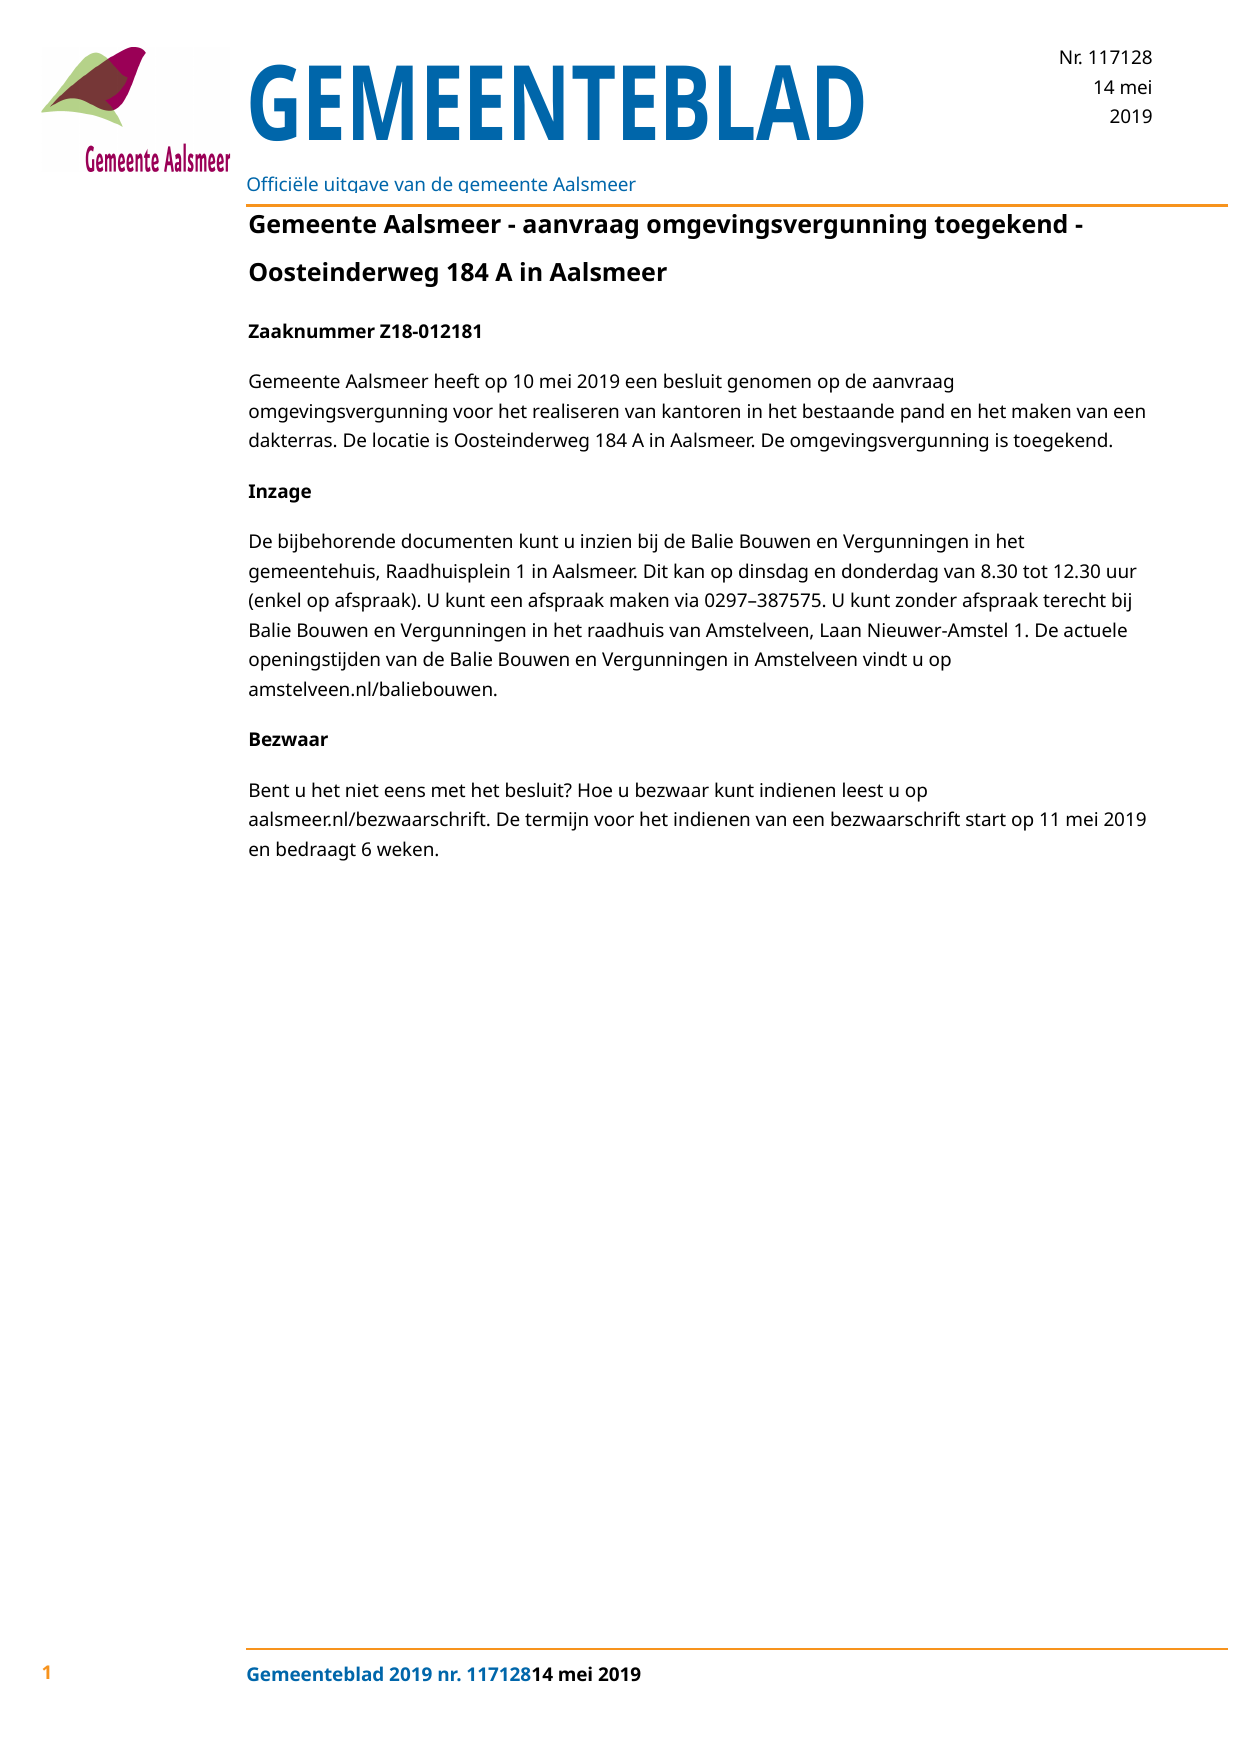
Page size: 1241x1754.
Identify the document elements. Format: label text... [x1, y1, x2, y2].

text Bezwaar [248, 727, 1152, 752]
text Gemeente Aalsmeer - aanvraag omgevingsvergunning toegekend - Oosteinderweg 184 A in Aalsmeer [248, 207, 1152, 288]
text Inzage [248, 478, 1152, 504]
text Gemeente Aalsmeer heeft op 10 mei 2019 een besluit genomen op de aanvraag omgevingsvergunning voor het realiseren van kantoren in het bestaande pand en het maken van een dakterras. De locatie is Oosteinderweg 184 A in Aalsmeer. De omgevingsvergunning is toegekend. [248, 368, 1152, 453]
text Zaaknummer Z18-012181 [248, 318, 1152, 344]
picture [41, 47, 231, 172]
text De bijbehorende documenten kunt u inzien bij de Balie Bouwen en Vergunningen in het gemeentehuis, Raadhuisplein 1 in Aalsmeer. Dit kan op dinsdag en donderdag van 8.30 tot 12.30 uur (enkel op afspraak). U kunt een afspraak maken via 0297–387575. U kunt zonder afspraak terecht bij Balie Bouwen en Vergunningen in het raadhuis van Amstelveen, Laan Nieuwer-Amstel 1. De actuele openingstijden van de Balie Bouwen en Vergunningen in Amstelveen vindt u op amstelveen.nl/baliebouwen. [248, 528, 1152, 702]
text Bent u het niet eens met het besluit? Hoe u bezwaar kunt indienen leest u op aalsmeer.nl/bezwaarschrift. De termijn voor het indienen van een bezwaarschrift start op 11 mei 2019 en bedraagt 6 weken. [248, 777, 1152, 862]
